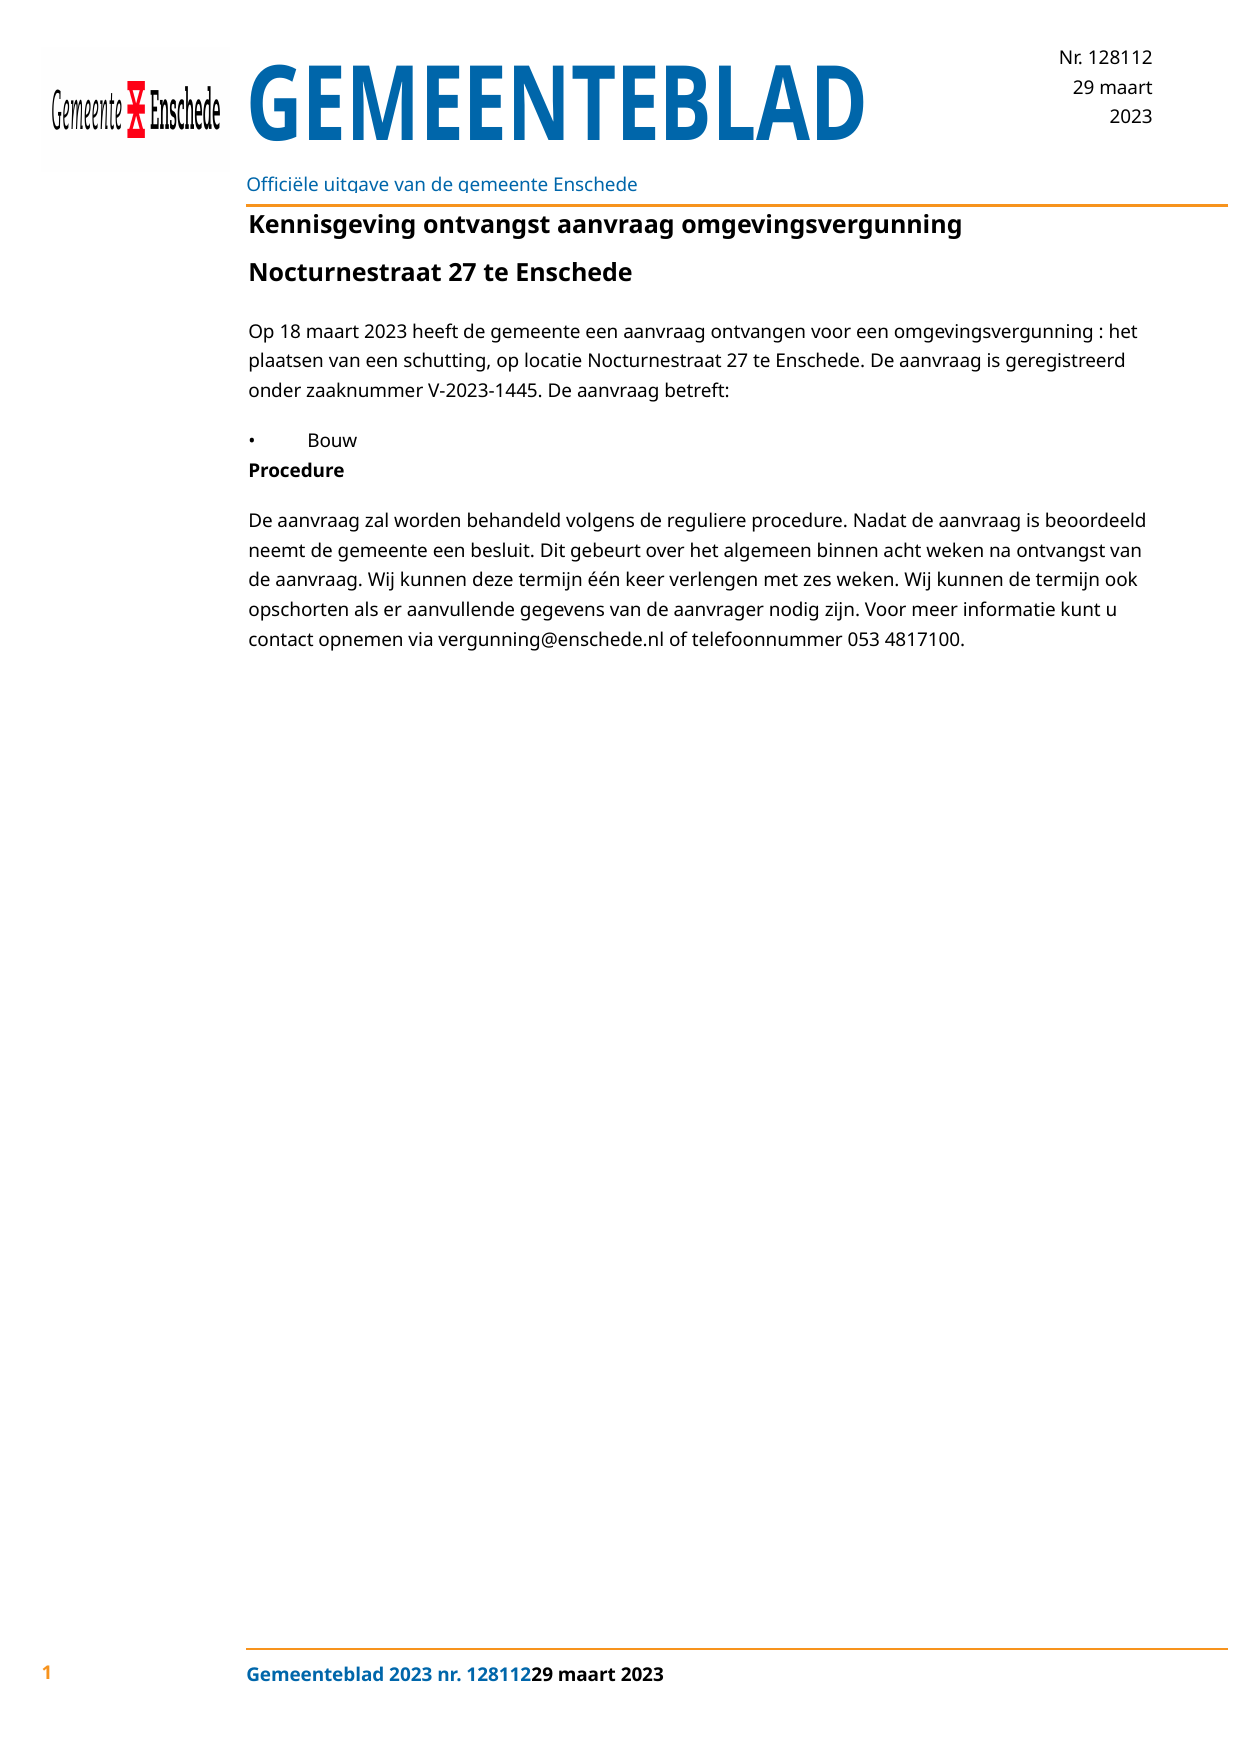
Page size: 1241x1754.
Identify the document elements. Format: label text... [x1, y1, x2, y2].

text Procedure [248, 457, 1152, 483]
text Op 18 maart 2023 heeft de gemeente een aanvraag ontvangen voor een omgevingsvergunning : het plaatsen van een schutting, op locatie Nocturnestraat 27 te Enschede. De aanvraag is geregistreerd onder zaaknummer V-2023-1445. De aanvraag betreft: [248, 318, 1152, 403]
text Kennisgeving ontvangst aanvraag omgevingsvergunning Nocturnestraat 27 te Enschede [248, 207, 1152, 288]
text De aanvraag zal worden behandeld volgens de reguliere procedure. Nadat de aanvraag is beoordeeld neemt de gemeente een besluit. Dit gebeurt over het algemeen binnen acht weken na ontvangst van de aanvraag. Wij kunnen deze termijn één keer verlengen met zes weken. Wij kunnen de termijn ook opschorten als er aanvullende gegevens van de aanvrager nodig zijn. Voor meer informatie kunt u contact opnemen via vergunning@enschede.nl of telefoonnummer 053 4817100. [248, 507, 1152, 652]
list Bouw [248, 427, 1152, 453]
picture [41, 47, 231, 172]
